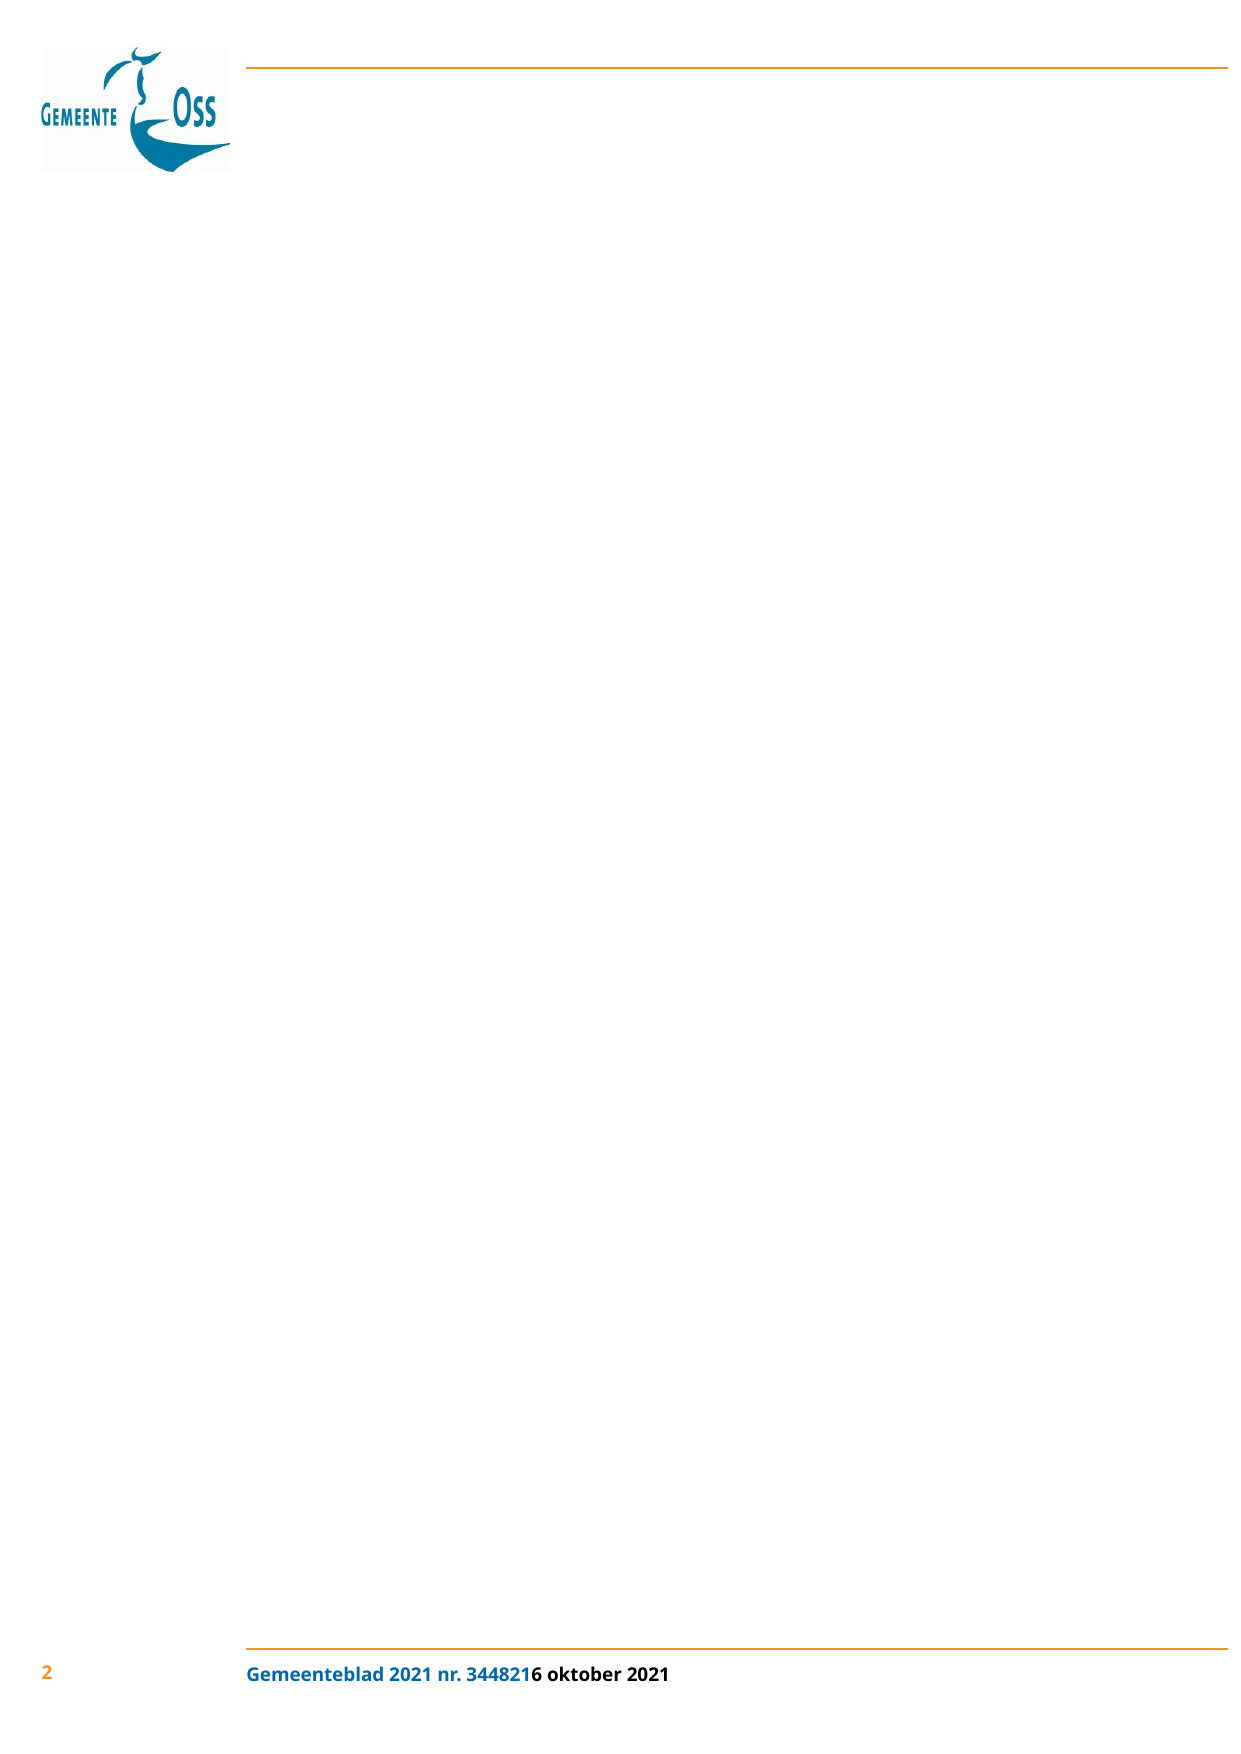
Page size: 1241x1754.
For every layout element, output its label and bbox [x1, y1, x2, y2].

picture [41, 47, 231, 172]
